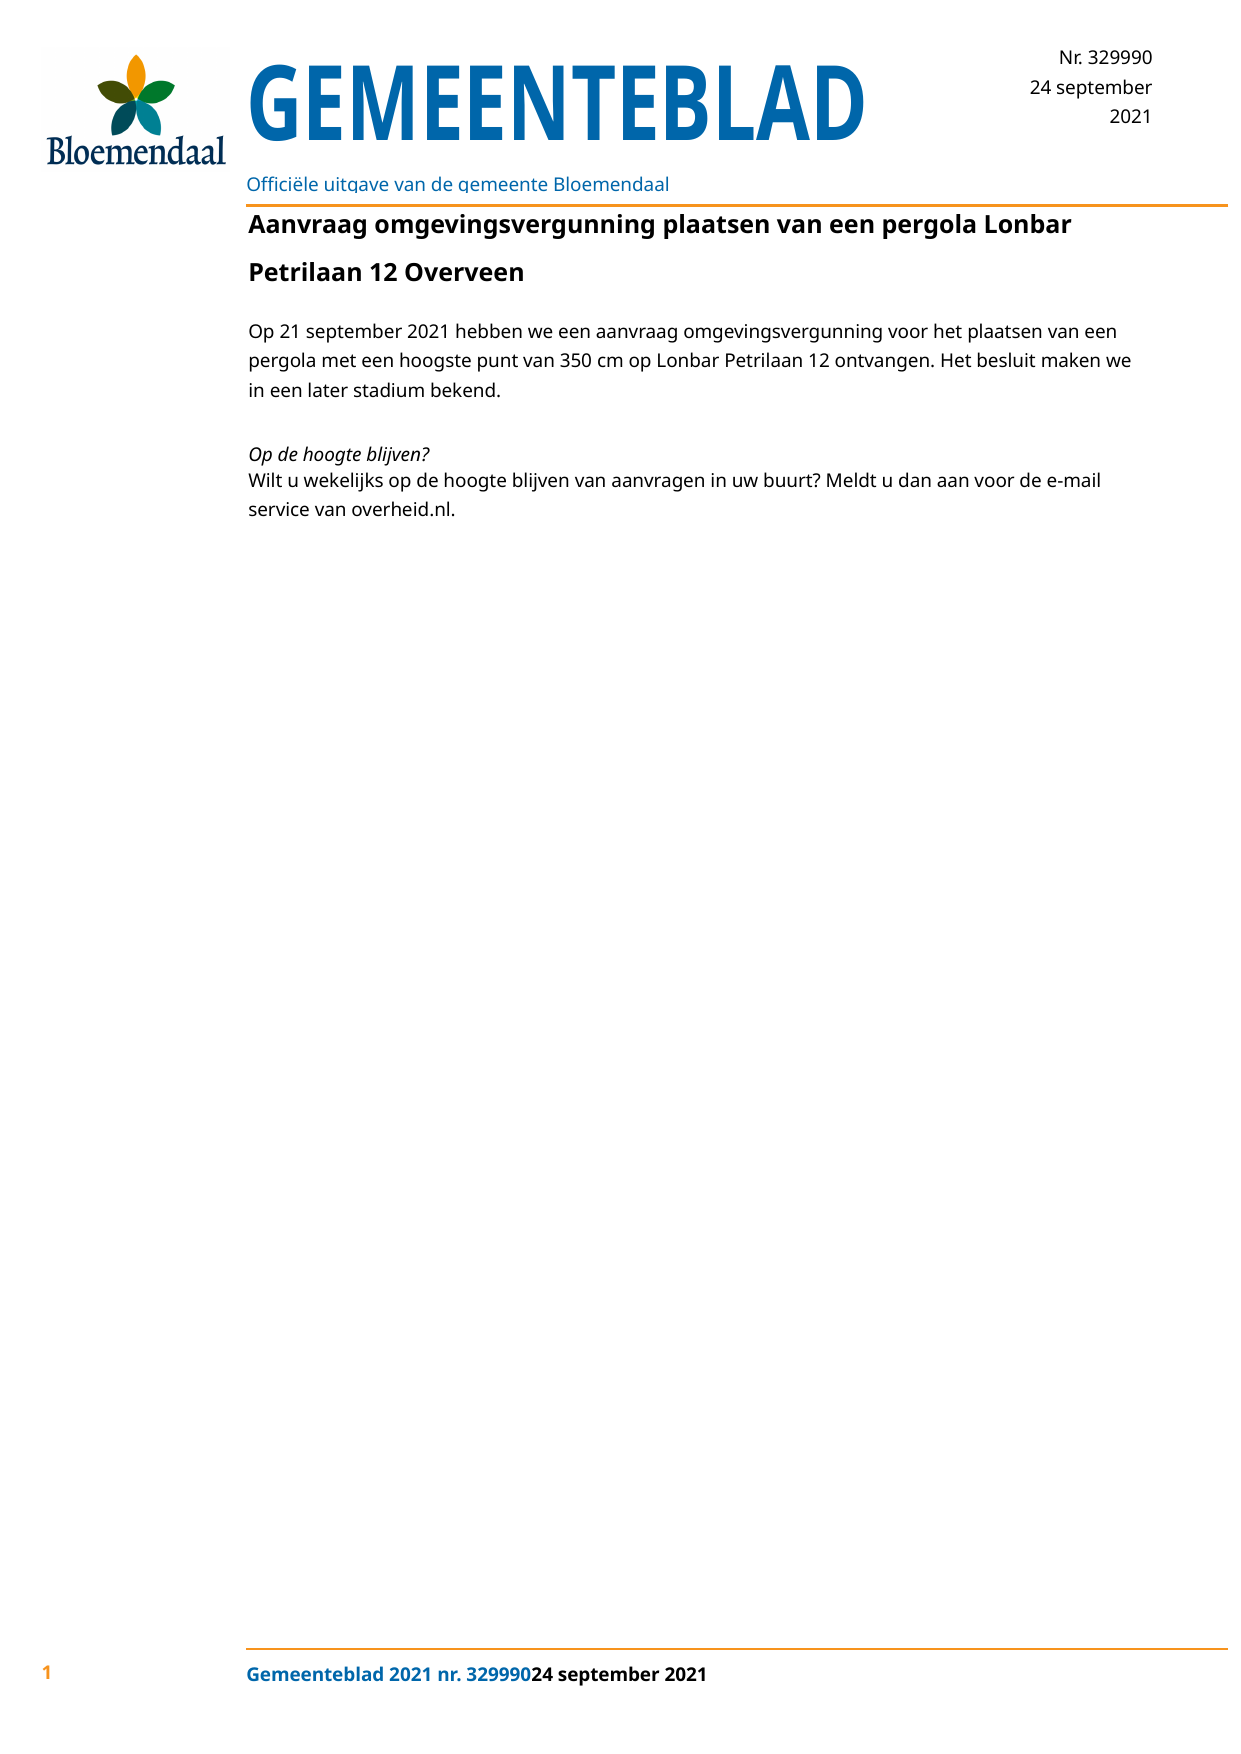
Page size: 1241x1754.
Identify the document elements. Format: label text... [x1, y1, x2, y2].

text Aanvraag omgevingsvergunning plaatsen van een pergola Lonbar Petrilaan 12 Overveen [248, 207, 1152, 288]
text Op de hoogte blijven? [248, 441, 1152, 467]
picture [41, 47, 231, 172]
text Wilt u wekelijks op de hoogte blijven van aanvragen in uw buurt? Meldt u dan aan voor de e-mail service van overheid.nl. [248, 467, 1152, 522]
text Op 21 september 2021 hebben we een aanvraag omgevingsvergunning voor het plaatsen van een pergola met een hoogste punt van 350 cm op Lonbar Petrilaan 12 ontvangen. Het besluit maken we in een later stadium bekend. [248, 318, 1152, 403]
